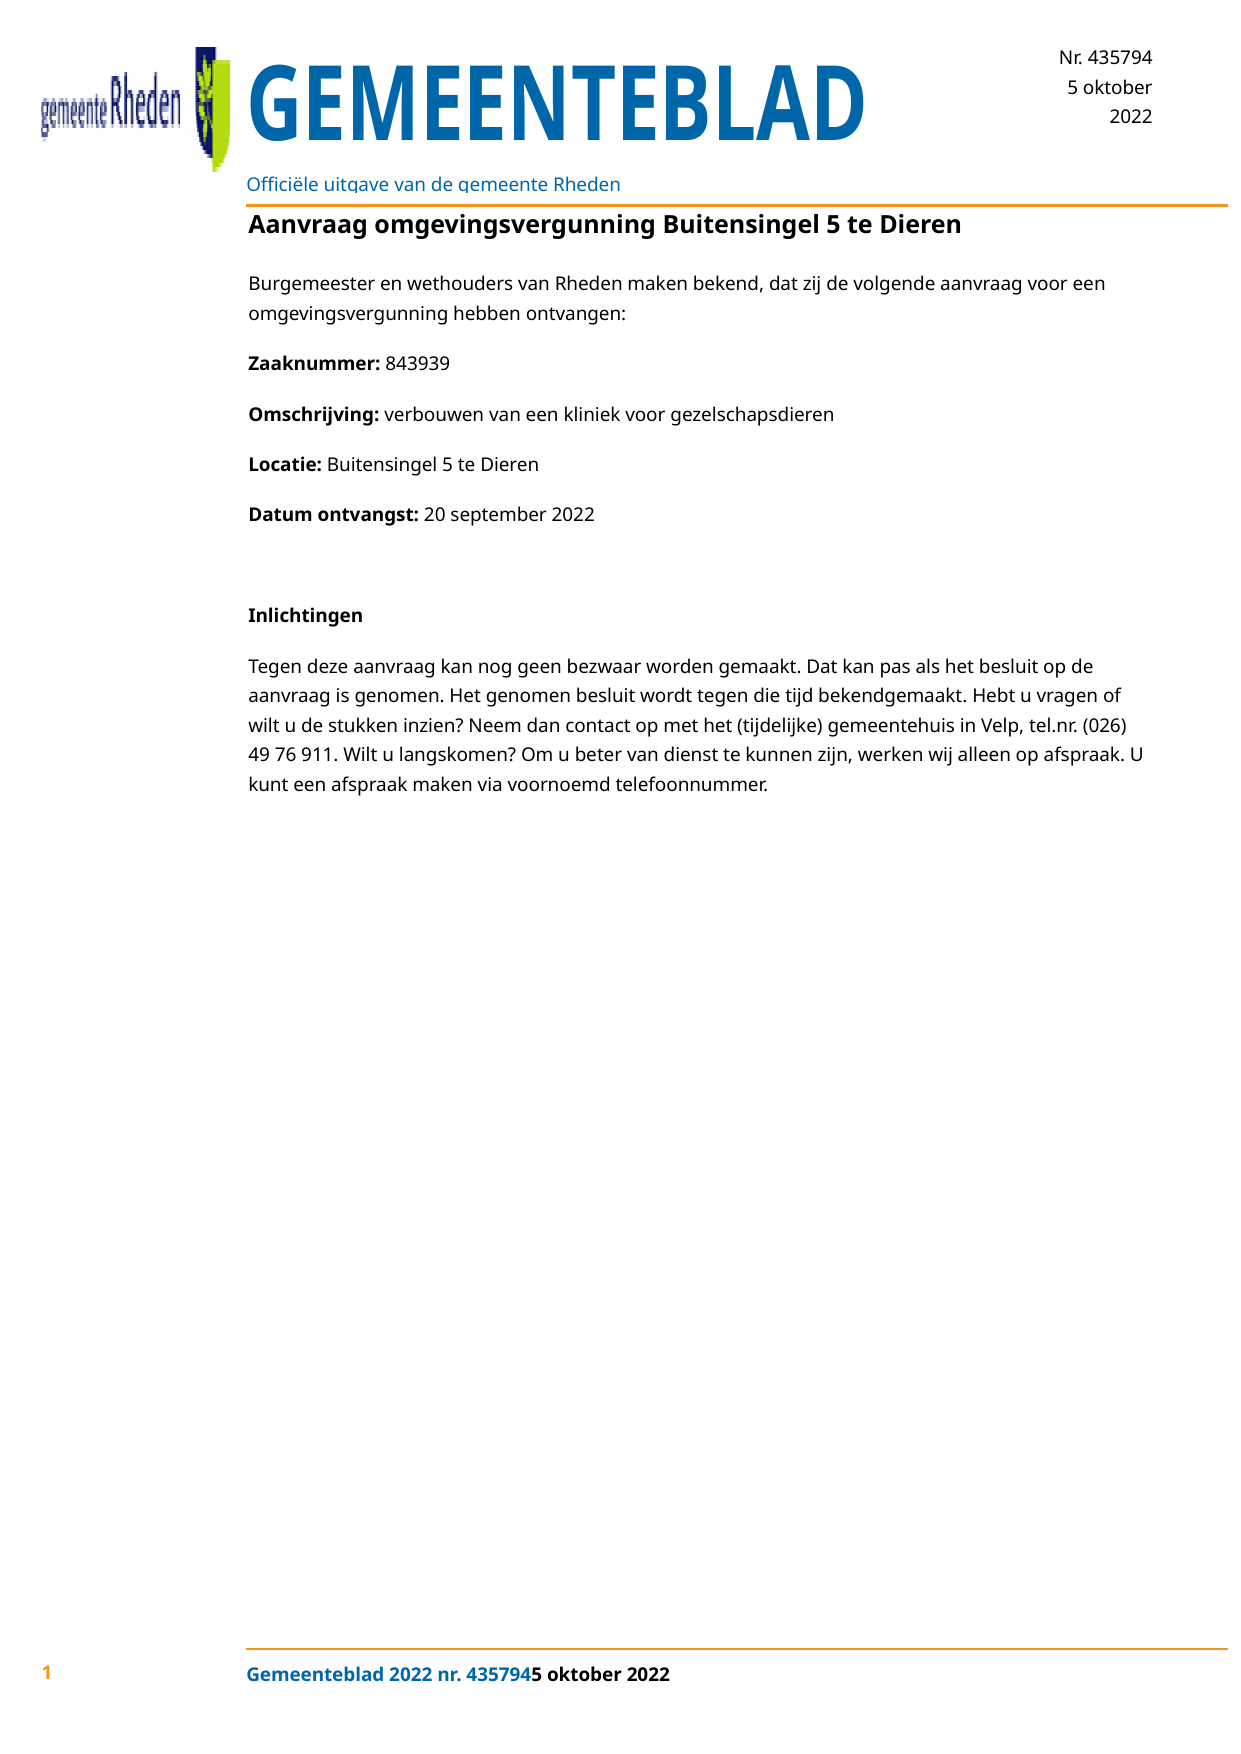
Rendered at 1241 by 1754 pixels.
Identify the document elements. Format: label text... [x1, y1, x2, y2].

text Omschrijving: verbouwen van een kliniek voor gezelschapsdieren [248, 401, 1152, 426]
text Locatie: Buitensingel 5 te Dieren [248, 451, 1152, 477]
text Zaaknummer: 843939 [248, 350, 1152, 376]
text Burgemeester en wethouders van Rheden maken bekend, dat zij de volgende aanvraag voor een omgevingsvergunning hebben ontvangen: [248, 270, 1152, 326]
text Tegen deze aanvraag kan nog geen bezwaar worden gemaakt. Dat kan pas als het besluit op de aanvraag is genomen. Het genomen besluit wordt tegen die tijd bekendgemaakt. Hebt u vragen of wilt u de stukken inzien? Neem dan contact op met het (tijdelijke) gemeentehuis in Velp, tel.nr. (026) 49 76 911. Wilt u langskomen? Om u beter van dienst te kunnen zijn, werken wij alleen op afspraak. U kunt een afspraak maken via voornoemd telefoonnummer. [248, 653, 1152, 797]
picture [41, 47, 231, 172]
text Datum ontvangst: 20 september 2022 [248, 502, 1152, 527]
text Inlichtingen [248, 602, 1152, 628]
text Aanvraag omgevingsvergunning Buitensingel 5 te Dieren [248, 207, 1152, 241]
